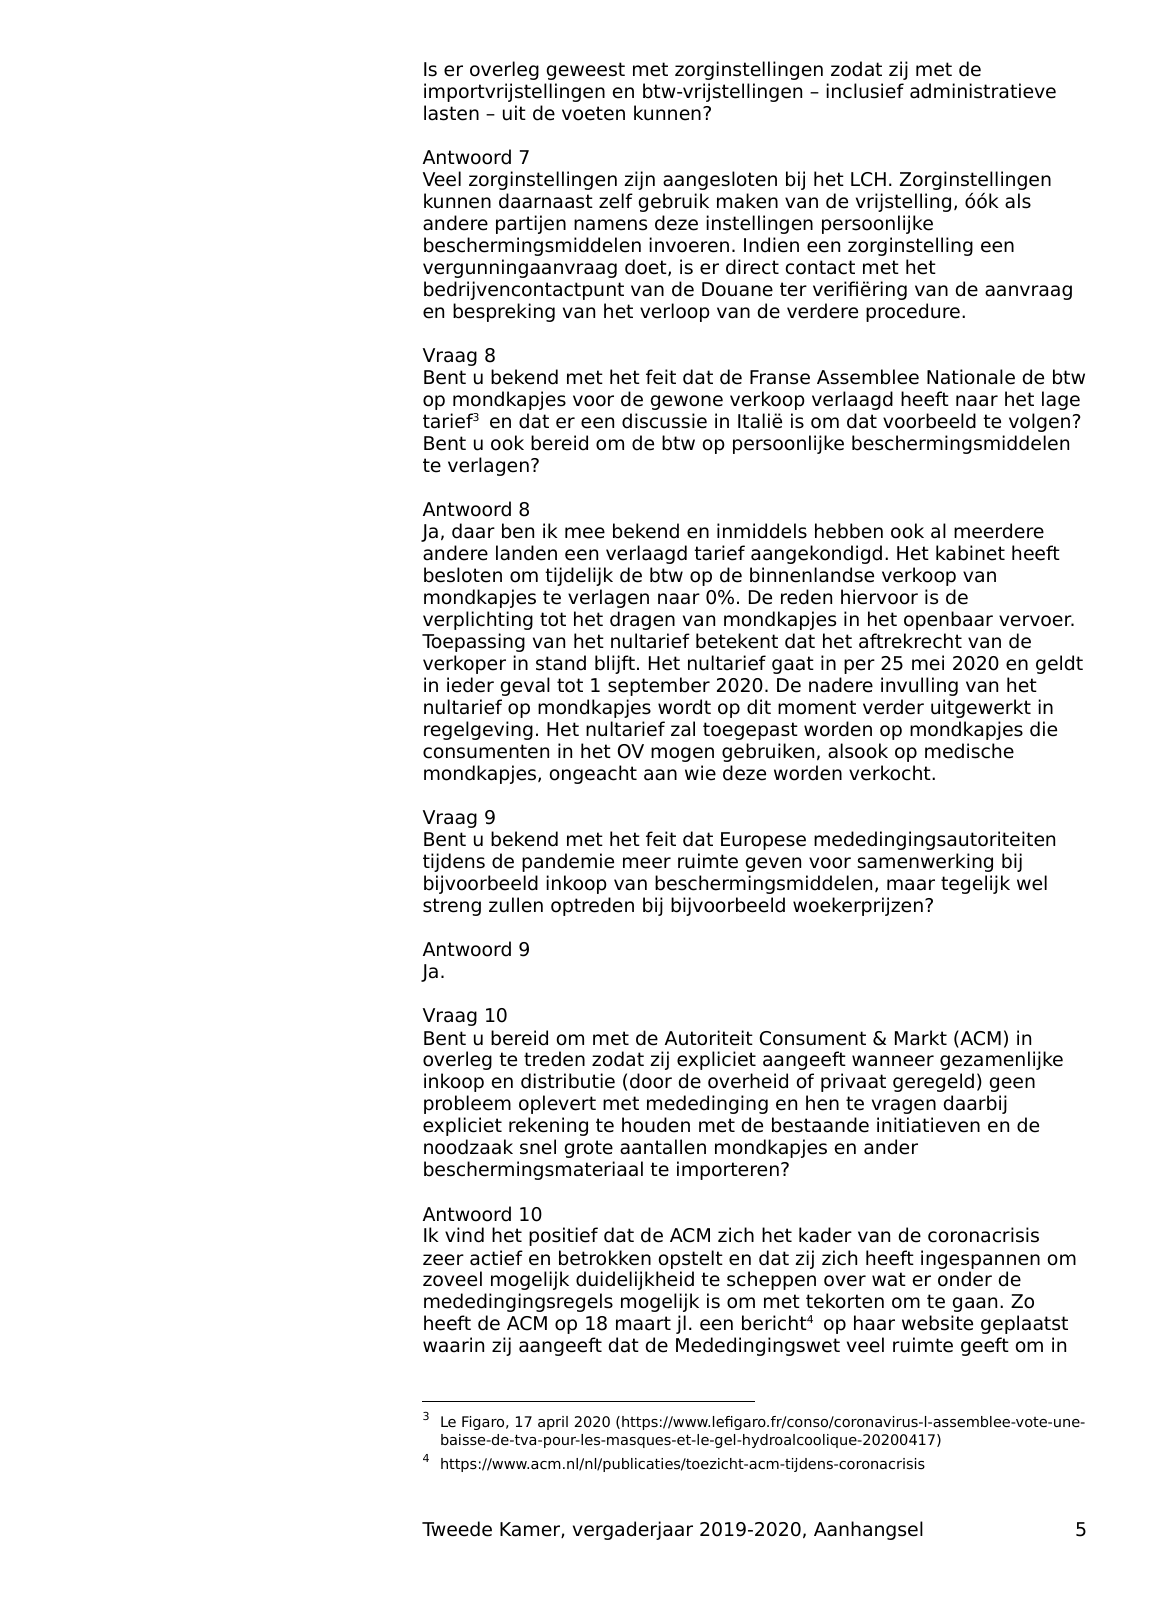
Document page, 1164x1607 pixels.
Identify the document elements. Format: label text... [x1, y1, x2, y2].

text Antwoord 9 [422, 939, 1087, 961]
text Veel zorginstellingen zijn aangesloten bij het LCH. Zorginstellingen kunnen daarnaast zelf gebruik maken van de vrijstelling, óók als andere partijen namens deze instellingen persoonlijke beschermingsmiddelen invoeren. Indien een zorginstelling een vergunningaanvraag doet, is er direct contact met het bedrijvencontactpunt van de Douane ter verifiëring van de aanvraag en bespreking van het verloop van de verdere procedure. [422, 169, 1087, 323]
text Vraag 8 [422, 345, 1087, 367]
text Ja, daar ben ik mee bekend en inmiddels hebben ook al meerdere andere landen een verlaagd tarief aangekondigd. Het kabinet heeft besloten om tijdelijk de btw op de binnenlandse verkoop van mondkapjes te verlagen naar 0%. De reden hiervoor is de verplichting tot het dragen van mondkapjes in het openbaar vervoer. Toepassing van het nultarief betekent dat het aftrekrecht van de verkoper in stand blijft. Het nultarief gaat in per 25 mei 2020 en geldt in ieder geval tot 1 september 2020. De nadere invulling van het nultarief op mondkapjes wordt op dit moment verder uitgewerkt in regelgeving. Het nultarief zal toegepast worden op mondkapjes die consumenten in het OV mogen gebruiken, alsook op medische mondkapjes, ongeacht aan wie deze worden verkocht. [422, 521, 1087, 785]
text Antwoord 8 [422, 499, 1087, 521]
text Bent u bekend met het feit dat Europese mededingingsautoriteiten tijdens de pandemie meer ruimte geven voor samenwerking bij bijvoorbeeld inkoop van beschermingsmiddelen, maar tegelijk wel streng zullen optreden bij bijvoorbeeld woekerprijzen? [422, 829, 1087, 917]
text Le Figaro, 17 april 2020 (https://www.lefigaro.fr/conso/coronavirus-l-assemblee-vote-une-baisse-de-tva-pour-les-masques-et-le-gel-hydroalcoolique-20200417) [422, 1410, 1087, 1449]
text Ja. [422, 961, 1087, 983]
text Antwoord 7 [422, 147, 1087, 169]
text Bent u bereid om met de Autoriteit Consument & Markt (ACM) in overleg te treden zodat zij expliciet aangeeft wanneer gezamenlijke inkoop en distributie (door de overheid of privaat geregeld) geen probleem oplevert met mededinging en hen te vragen daarbij expliciet rekening te houden met de bestaande initiatieven en de noodzaak snel grote aantallen mondkapjes en ander beschermingsmateriaal te importeren? [422, 1027, 1087, 1181]
text https://www.acm.nl/nl/publicaties/toezicht-acm-tijdens-coronacrisis [422, 1452, 1087, 1474]
text Vraag 10 [422, 1005, 1087, 1027]
text Vraag 9 [422, 807, 1087, 829]
text Bent u bekend met het feit dat de Franse Assemblee Nationale de btw op mondkapjes voor de gewone verkoop verlaagd heeft naar het lage tarief en dat er een discussie in Italië is om dat voorbeeld te volgen? Bent u ook bereid om de btw op persoonlijke beschermingsmiddelen te verlagen? [422, 367, 1087, 477]
text Ik vind het positief dat de ACM zich het kader van de coronacrisis zeer actief en betrokken opstelt en dat zij zich heeft ingespannen om zoveel mogelijk duidelijkheid te scheppen over wat er onder de mededingingsregels mogelijk is om met tekorten om te gaan. Zo heeft de ACM op 18 maart jl. een bericht op haar website geplaatst waarin zij aangeeft dat de Mededingingswet veel ruimte geeft om in [422, 1225, 1087, 1357]
text Antwoord 10 [422, 1203, 1087, 1225]
text Is er overleg geweest met zorginstellingen zodat zij met de importvrijstellingen en btw-vrijstellingen – inclusief administratieve lasten – uit de voeten kunnen? [422, 59, 1087, 125]
